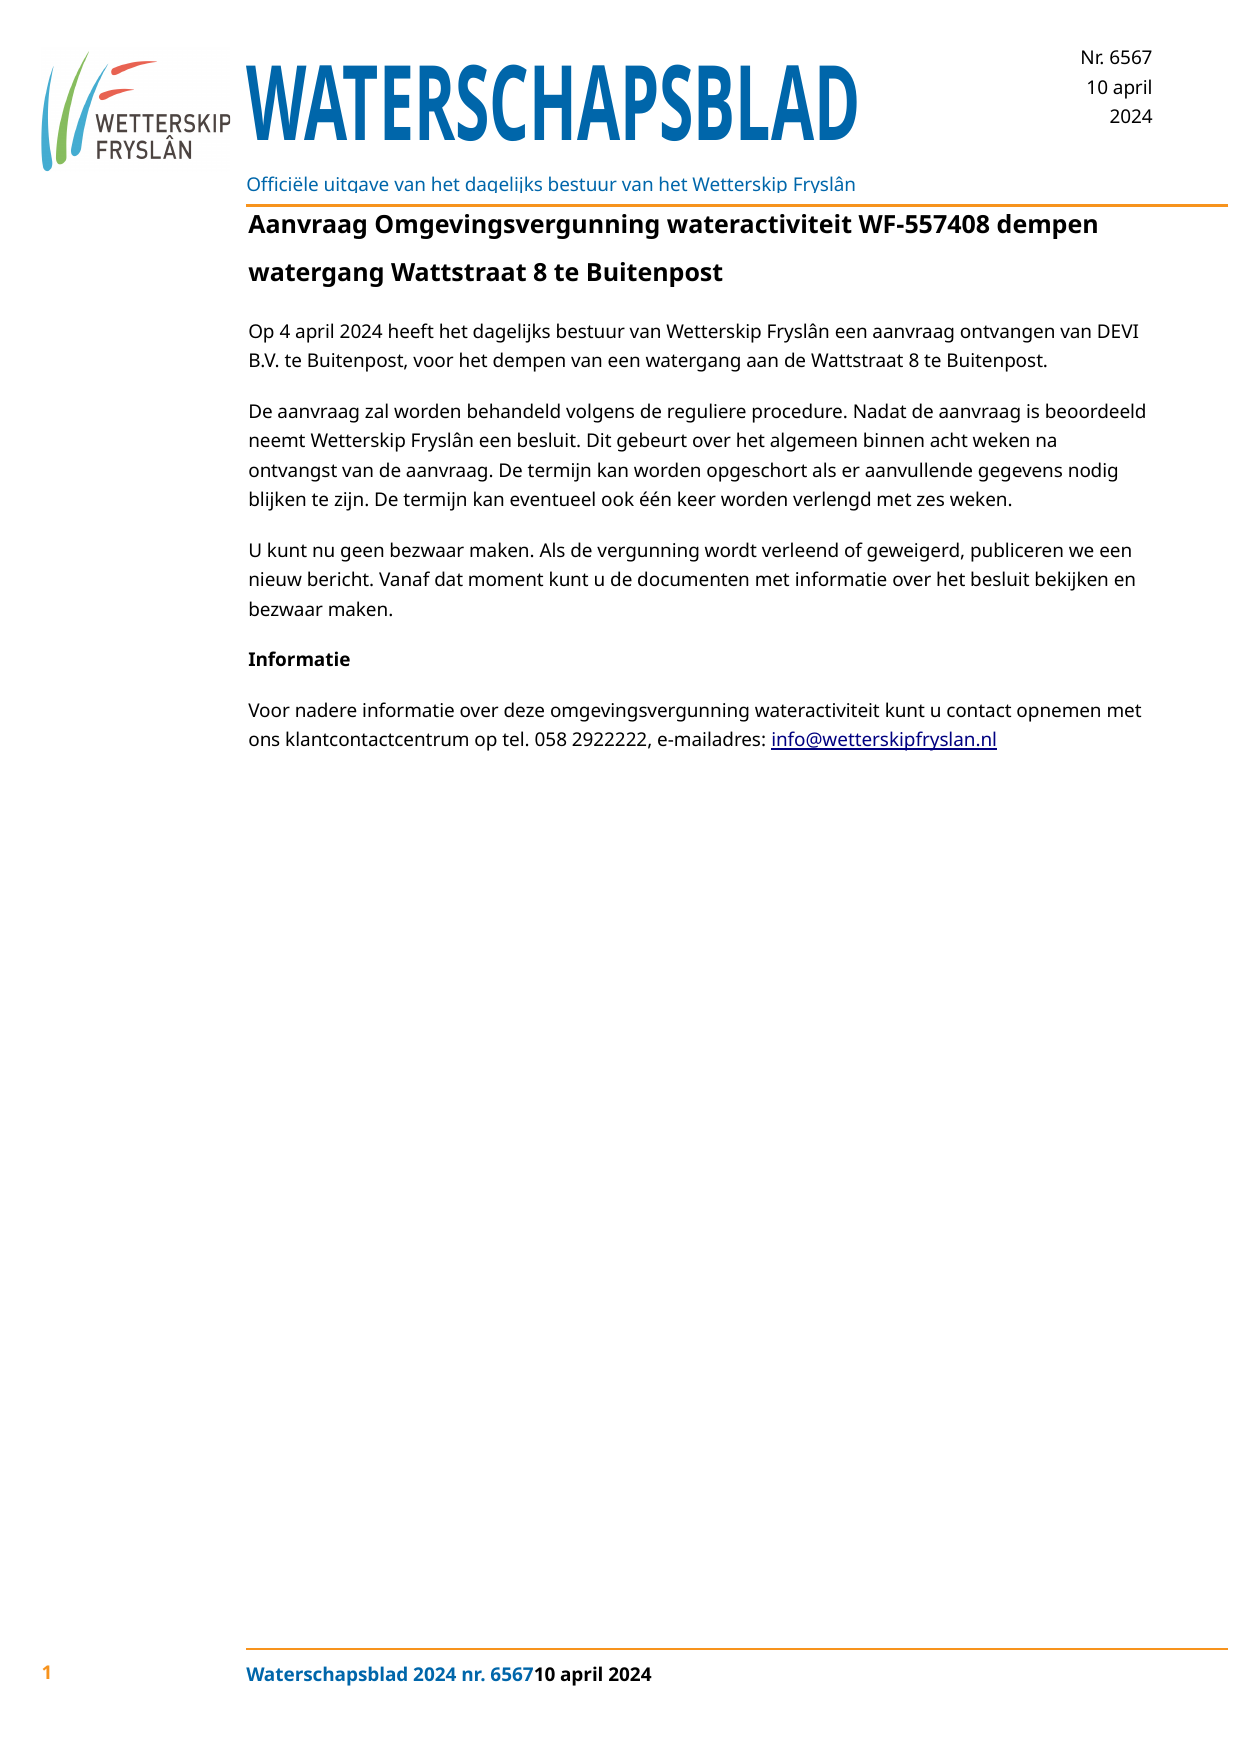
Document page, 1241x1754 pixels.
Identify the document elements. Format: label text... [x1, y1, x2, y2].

text De aanvraag zal worden behandeld volgens de reguliere procedure. Nadat de aanvraag is beoordeeld neemt Wetterskip Fryslân een besluit. Dit gebeurt over het algemeen binnen acht weken na ontvangst van de aanvraag. De termijn kan worden opgeschort als er aanvullende gegevens nodig blijken te zijn. De termijn kan eventueel ook één keer worden verlengd met zes weken. [248, 398, 1152, 512]
text Aanvraag Omgevingsvergunning wateractiviteit WF-557408 dempen watergang Wattstraat 8 te Buitenpost [248, 207, 1152, 288]
text Voor nadere informatie over deze omgevingsvergunning wateractiviteit kunt u contact opnemen met ons klantcontactcentrum op tel. 058 2922222, e-mailadres: info@wetterskipfryslan.nl [248, 697, 1152, 752]
text U kunt nu geen bezwaar maken. Als de vergunning wordt verleend of geweigerd, publiceren we een nieuw bericht. Vanaf dat moment kunt u de documenten met informatie over het besluit bekijken en bezwaar maken. [248, 537, 1152, 622]
text Op 4 april 2024 heeft het dagelijks bestuur van Wetterskip Fryslân een aanvraag ontvangen van DEVI B.V. te Buitenpost, voor het dempen van een watergang aan de Wattstraat 8 te Buitenpost. [248, 318, 1152, 373]
picture [41, 47, 231, 172]
text Informatie [248, 647, 1152, 672]
